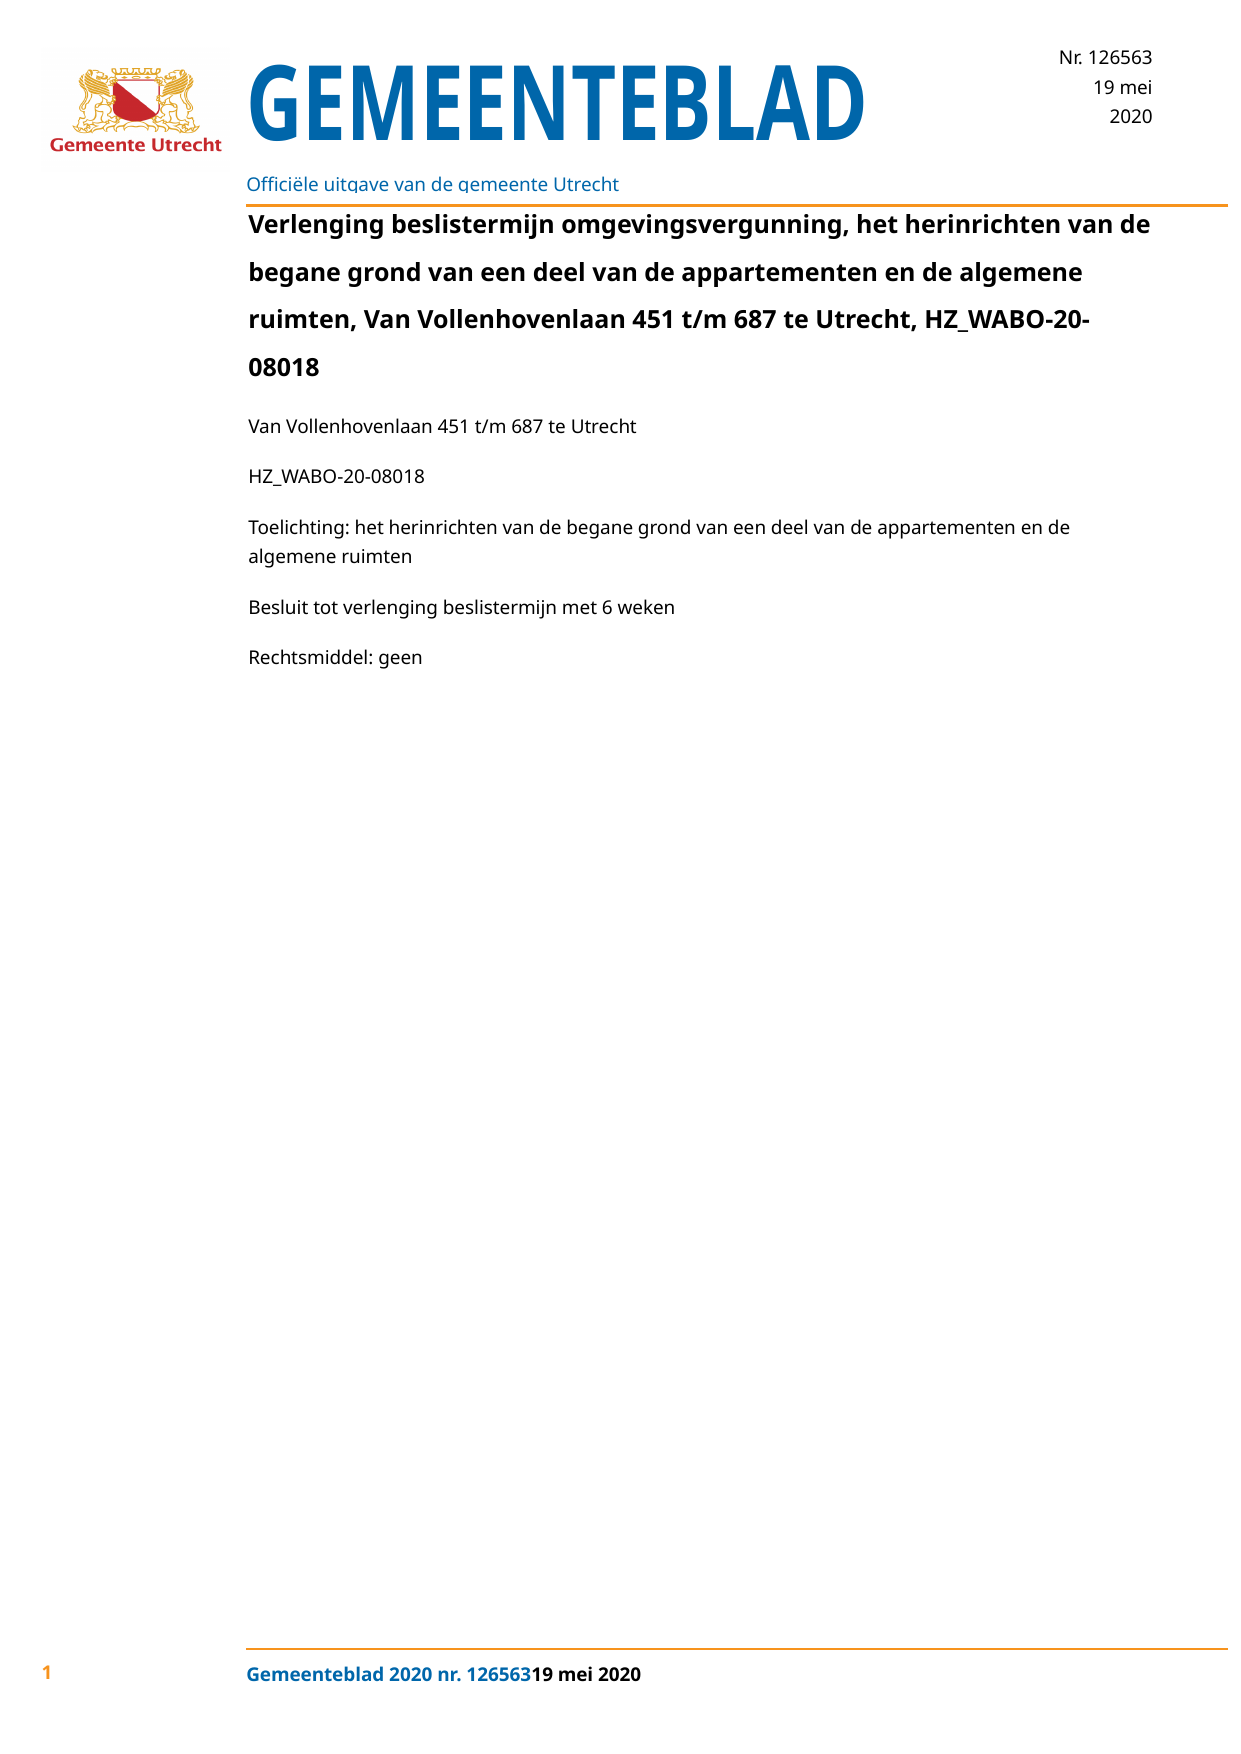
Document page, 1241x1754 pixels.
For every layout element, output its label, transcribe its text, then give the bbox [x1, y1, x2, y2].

text Van Vollenhovenlaan 451 t/m 687 te Utrecht [248, 413, 1152, 439]
text Toelichting: het herinrichten van de begane grond van een deel van de appartementen en de algemene ruimten [248, 514, 1152, 569]
text Rechtsmiddel: geen [248, 644, 1152, 670]
text Besluit tot verlenging beslistermijn met 6 weken [248, 594, 1152, 620]
picture [41, 47, 231, 172]
text HZ_WABO-20-08018 [248, 463, 1152, 489]
text Verlenging beslistermijn omgevingsvergunning, het herinrichten van de begane grond van een deel van de appartementen en de algemene ruimten, Van Vollenhovenlaan 451 t/m 687 te Utrecht, HZ_WABO-20-08018 [248, 207, 1152, 384]
